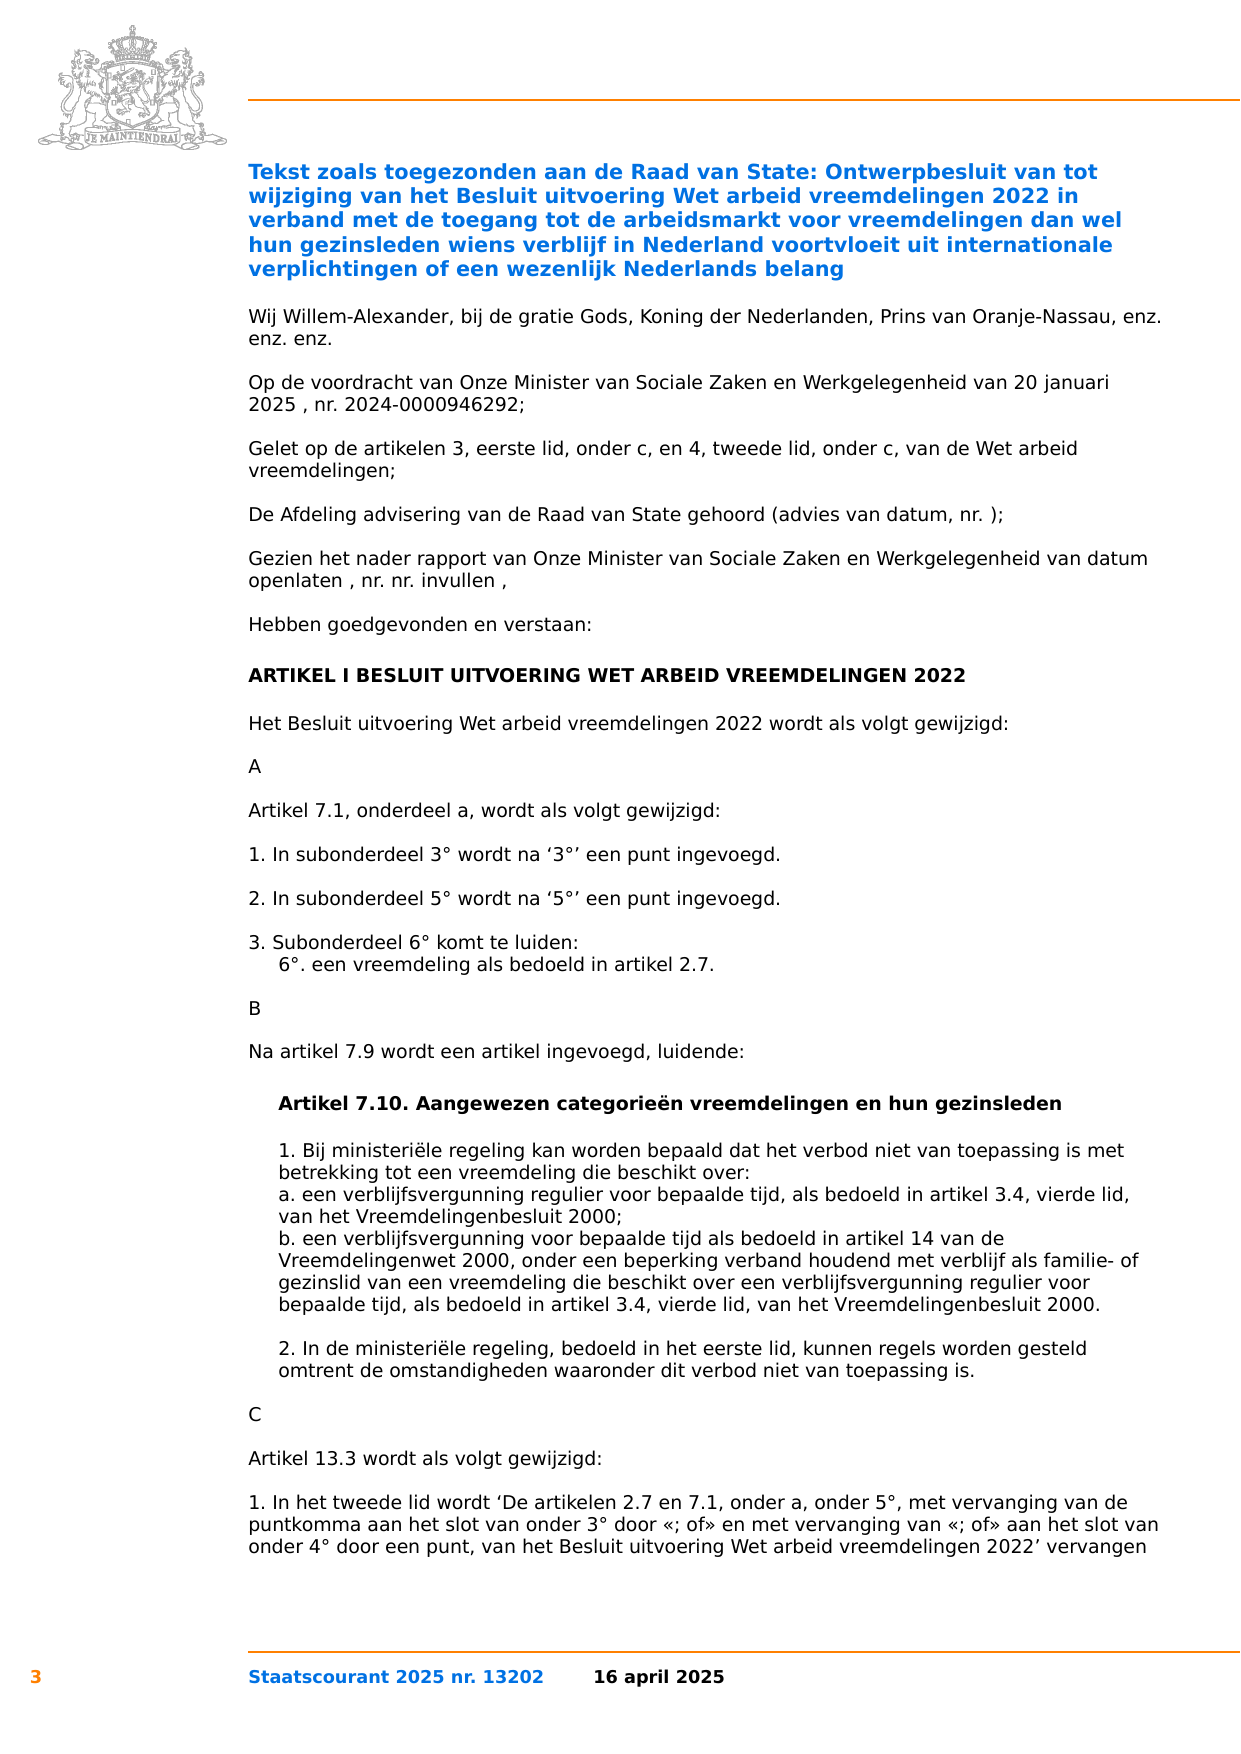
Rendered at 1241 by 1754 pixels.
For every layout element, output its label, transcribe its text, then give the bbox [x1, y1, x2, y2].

text Hebben goedgevonden en verstaan: [248, 613, 1163, 635]
text C [248, 1404, 1163, 1426]
subtitle Artikel 7.10. Aangewezen categorieën vreemdelingen en hun gezinsleden [278, 1093, 1163, 1115]
picture [38, 25, 227, 150]
text Wij Willem-Alexander, bij de gratie Gods, Koning der Nederlanden, Prins van Oranje-Nassau, enz. enz. enz. [248, 306, 1163, 350]
text B [248, 997, 1163, 1019]
text 2. In subonderdeel 5° wordt na ‘5°’ een punt ingevoegd. [248, 888, 1163, 910]
text Artikel 7.1, onderdeel a, wordt als volgt gewijzigd: [248, 800, 1163, 822]
text 1. In het tweede lid wordt ‘De artikelen 2.7 en 7.1, onder a, onder 5°, met vervanging van de puntkomma aan het slot van onder 3° door «; of» en met vervanging van «; of» aan het slot van onder 4° door een punt, van het Besluit uitvoering Wet arbeid vreemdelingen 2022’ vervangen [248, 1492, 1163, 1557]
text 3. Subonderdeel 6° komt te luiden: [248, 932, 1163, 954]
text De Afdeling advisering van de Raad van State gehoord (advies van datum, nr. ); [248, 504, 1163, 526]
text 2. In de ministeriële regeling, bedoeld in het eerste lid, kunnen regels worden gesteld omtrent de omstandigheden waaronder dit verbod niet van toepassing is. [278, 1338, 1163, 1382]
text Artikel 13.3 wordt als volgt gewijzigd: [248, 1448, 1163, 1470]
text Gelet op de artikelen 3, eerste lid, onder c, en 4, tweede lid, onder c, van de Wet arbeid vreemdelingen; [248, 438, 1163, 482]
text 1. Bij ministeriële regeling kan worden bepaald dat het verbod niet van toepassing is met betrekking tot een vreemdeling die beschikt over: [278, 1140, 1163, 1184]
text b. een verblijfsvergunning voor bepaalde tijd als bedoeld in artikel 14 van de Vreemdelingenwet 2000, onder een beperking verband houdend met verblijf als familie- of gezinslid van een vreemdeling die beschikt over een verblijfsvergunning regulier voor bepaalde tijd, als bedoeld in artikel 3.4, vierde lid, van het Vreemdelingenbesluit 2000. [278, 1228, 1163, 1316]
text 1. In subonderdeel 3° wordt na ‘3°’ een punt ingevoegd. [248, 844, 1163, 866]
text A [248, 756, 1163, 778]
text Gezien het nader rapport van Onze Minister van Sociale Zaken en Werkgelegenheid van datum openlaten , nr. nr. invullen , [248, 548, 1163, 592]
subtitle Tekst zoals toegezonden aan de Raad van State: Ontwerpbesluit van tot wijziging van het Besluit uitvoering Wet arbeid vreemdelingen 2022 in verband met de toegang tot de arbeidsmarkt voor vreemdelingen dan wel hun gezinsleden wiens verblijf in Nederland voortvloeit uit internationale verplichtingen of een wezenlijk Nederlands belang [248, 160, 1163, 281]
text Het Besluit uitvoering Wet arbeid vreemdelingen 2022 wordt als volgt gewijzigd: [248, 712, 1163, 734]
text Op de voordracht van Onze Minister van Sociale Zaken en Werkgelegenheid van 20 januari 2025 , nr. 2024-0000946292; [248, 372, 1163, 416]
subtitle ARTIKEL I BESLUIT UITVOERING WET ARBEID VREEMDELINGEN 2022 [248, 665, 1163, 687]
text 6°. een vreemdeling als bedoeld in artikel 2.7. [278, 954, 1163, 976]
text Na artikel 7.9 wordt een artikel ingevoegd, luidende: [248, 1041, 1163, 1063]
text a. een verblijfsvergunning regulier voor bepaalde tijd, als bedoeld in artikel 3.4, vierde lid, van het Vreemdelingenbesluit 2000; [278, 1184, 1163, 1228]
